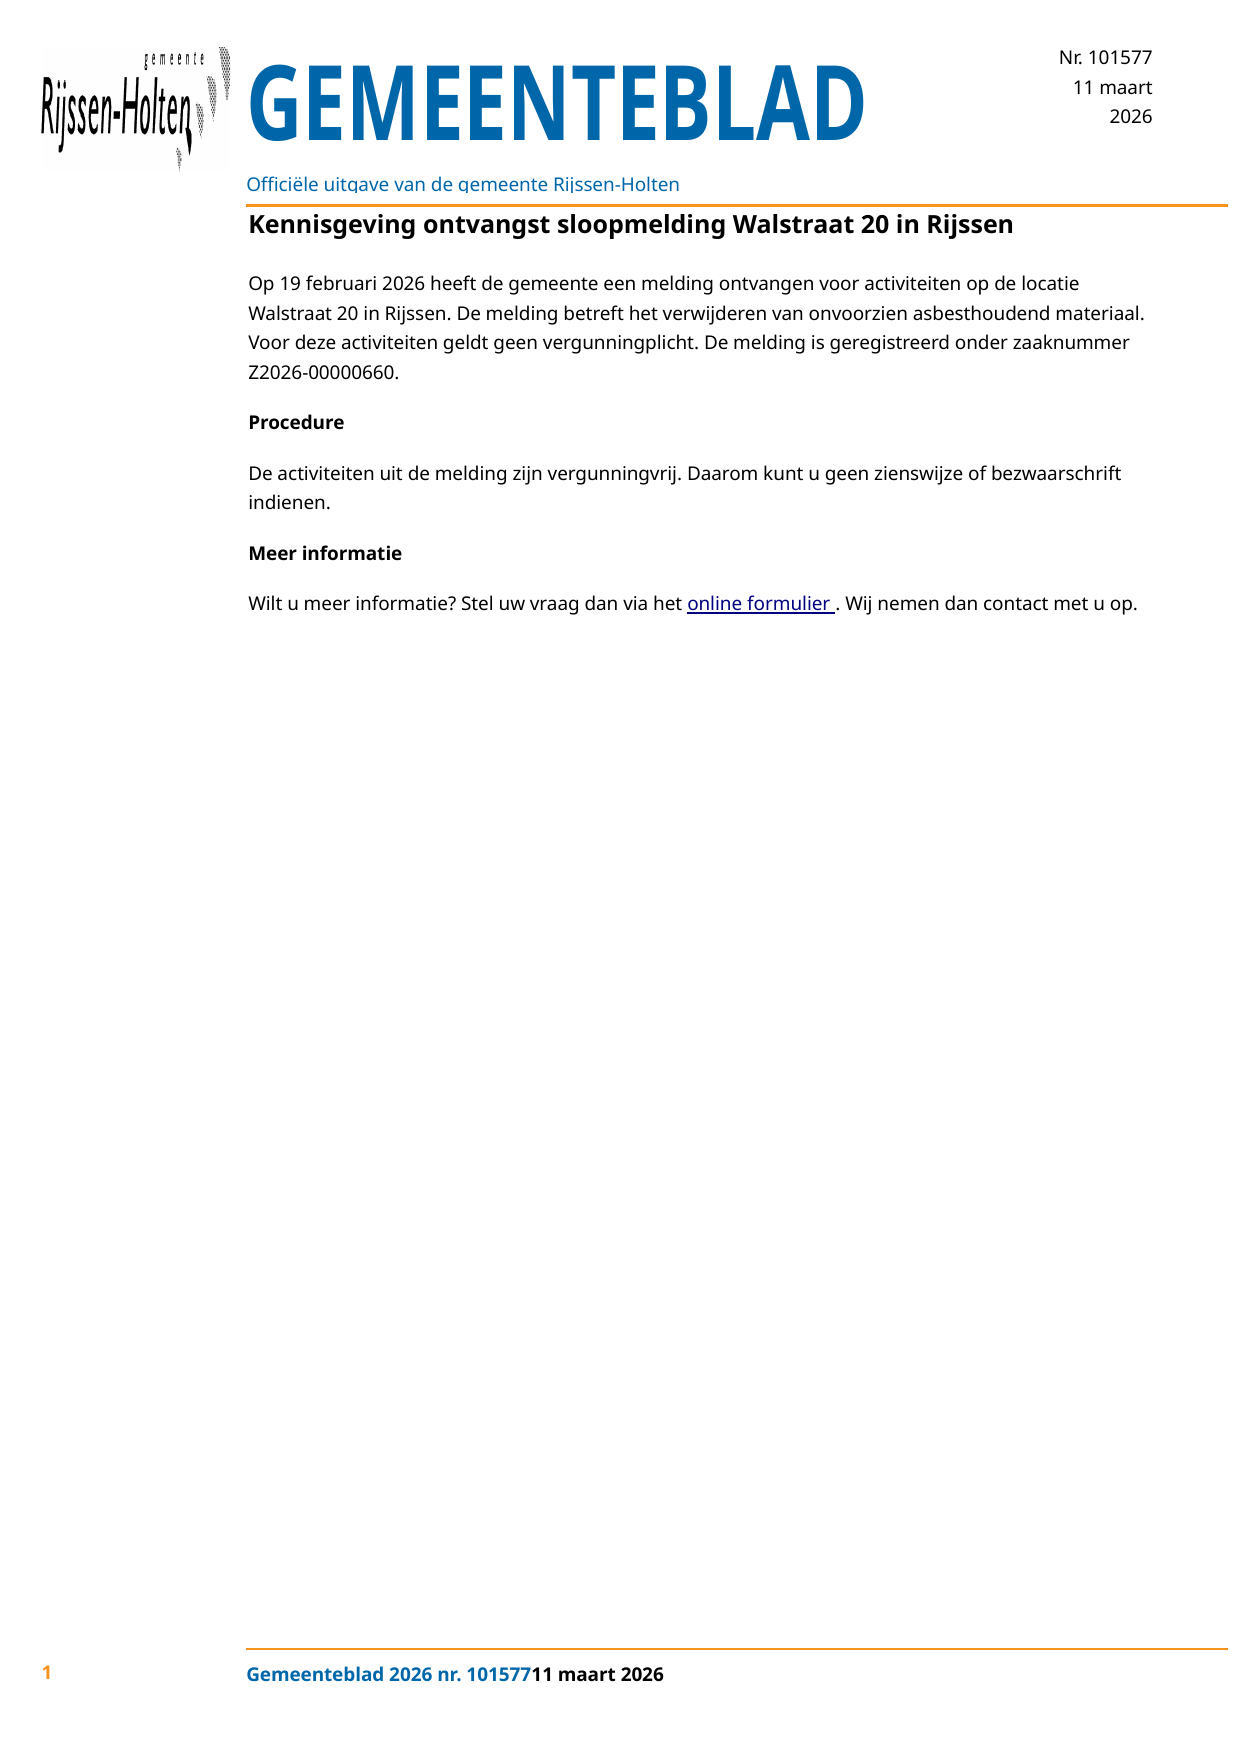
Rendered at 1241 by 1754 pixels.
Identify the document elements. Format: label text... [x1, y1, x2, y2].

text De activiteiten uit de melding zijn vergunningvrij. Daarom kunt u geen zienswijze of bezwaarschrift indienen. [248, 460, 1152, 515]
text Op 19 februari 2026 heeft de gemeente een melding ontvangen voor activiteiten op de locatie Walstraat 20 in Rijssen. De melding betreft het verwijderen van onvoorzien asbesthoudend materiaal. Voor deze activiteiten geldt geen vergunningplicht. De melding is geregistreerd onder zaaknummer Z2026-00000660. [248, 270, 1152, 385]
text Wilt u meer informatie? Stel uw vraag dan via het online formulier . Wij nemen dan contact met u op. [248, 590, 1152, 616]
picture [41, 47, 231, 172]
text Kennisgeving ontvangst sloopmelding Walstraat 20 in Rijssen [248, 207, 1152, 241]
text Procedure [248, 409, 1152, 435]
text Meer informatie [248, 540, 1152, 566]
